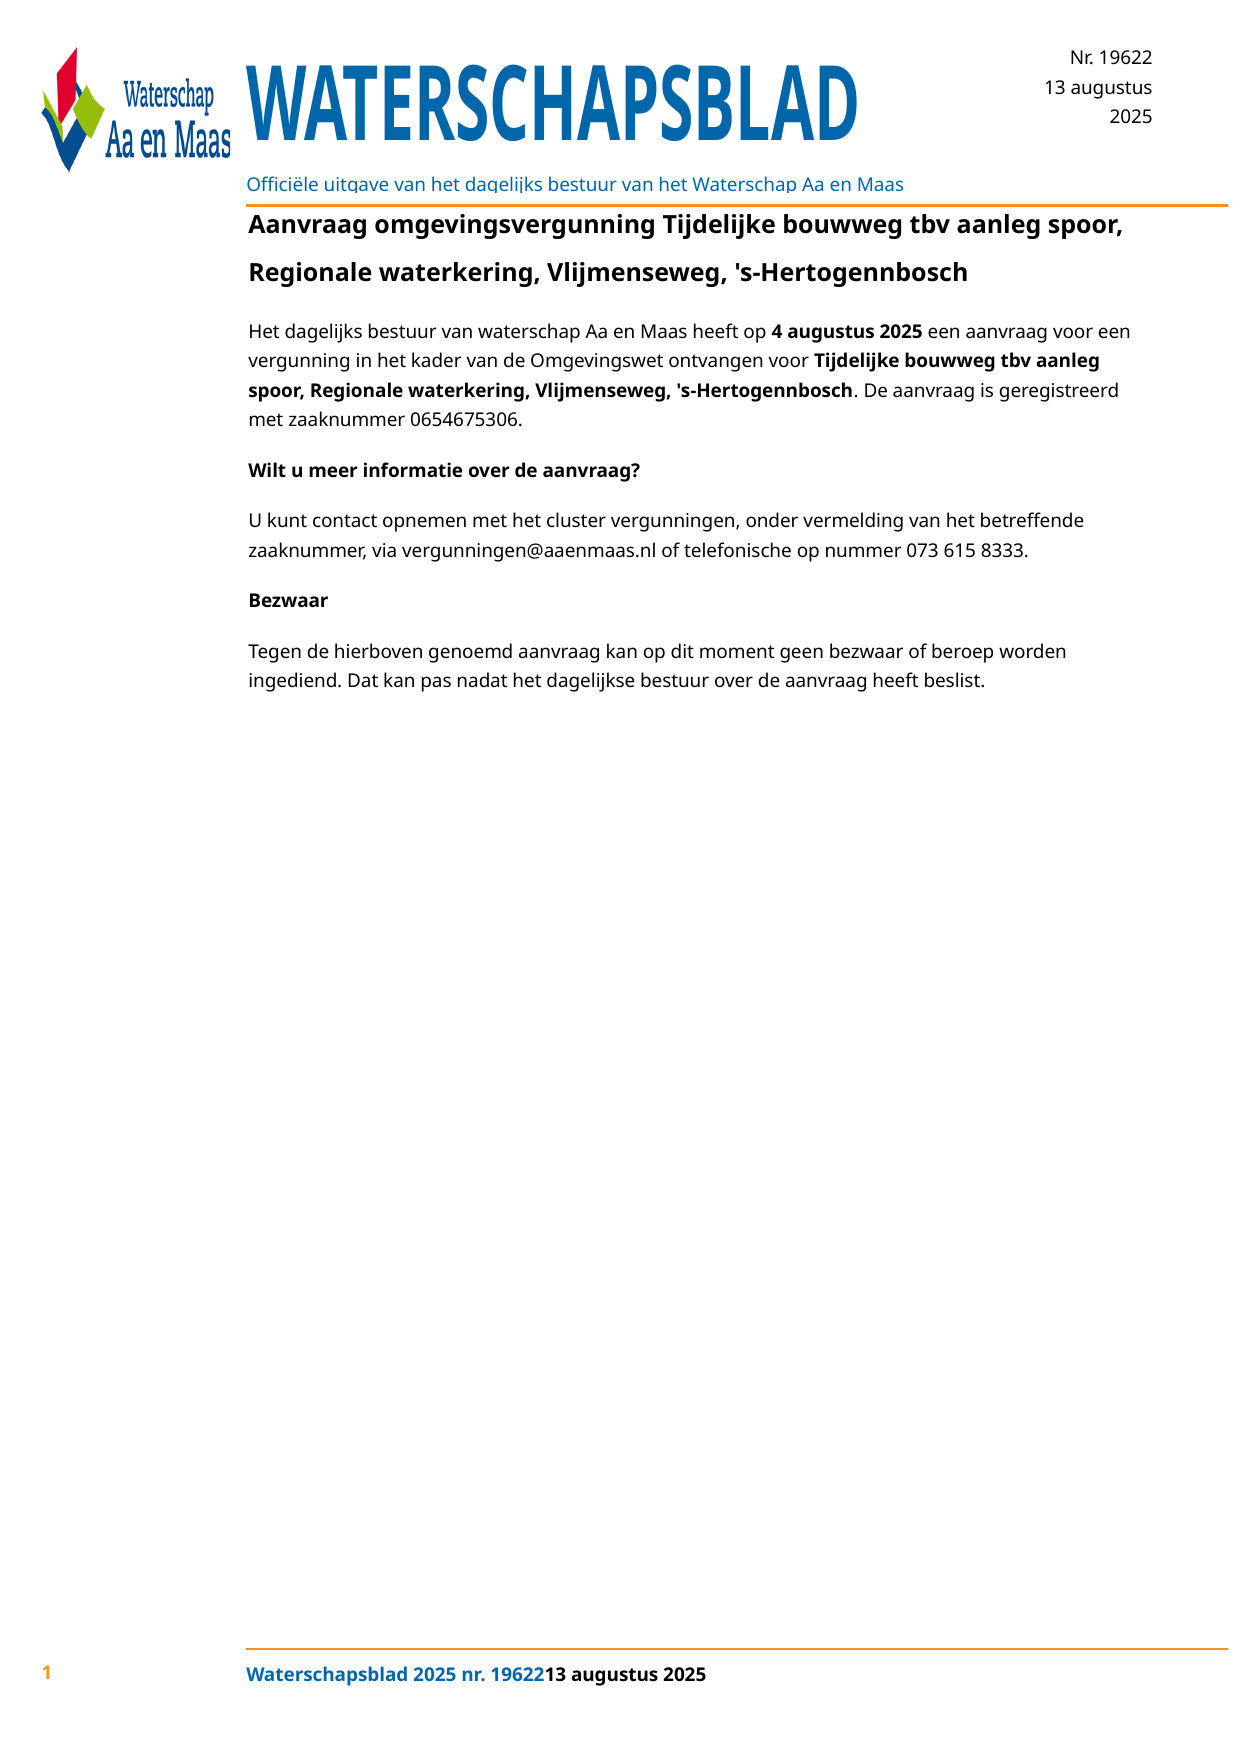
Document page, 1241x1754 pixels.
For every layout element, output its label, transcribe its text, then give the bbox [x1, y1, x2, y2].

text Wilt u meer informatie over de aanvraag? [248, 457, 1152, 483]
picture [41, 47, 231, 172]
text U kunt contact opnemen met het cluster vergunningen, onder vermelding van het betreffende zaaknummer, via vergunningen@aaenmaas.nl of telefonische op nummer 073 615 8333. [248, 507, 1152, 563]
text Bezwaar [248, 587, 1152, 613]
text Tegen de hierboven genoemd aanvraag kan op dit moment geen bezwaar of beroep worden ingediend. Dat kan pas nadat het dagelijkse bestuur over de aanvraag heeft beslist. [248, 638, 1152, 693]
text Het dagelijks bestuur van waterschap Aa en Maas heeft op 4 augustus 2025 een aanvraag voor een vergunning in het kader van de Omgevingswet ontvangen voor Tijdelijke bouwweg tbv aanleg spoor, Regionale waterkering, Vlijmenseweg, 's-Hertogennbosch. De aanvraag is geregistreerd met zaaknummer 0654675306. [248, 318, 1152, 432]
text Aanvraag omgevingsvergunning Tijdelijke bouwweg tbv aanleg spoor, Regionale waterkering, Vlijmenseweg, 's-Hertogennbosch [248, 207, 1152, 288]
